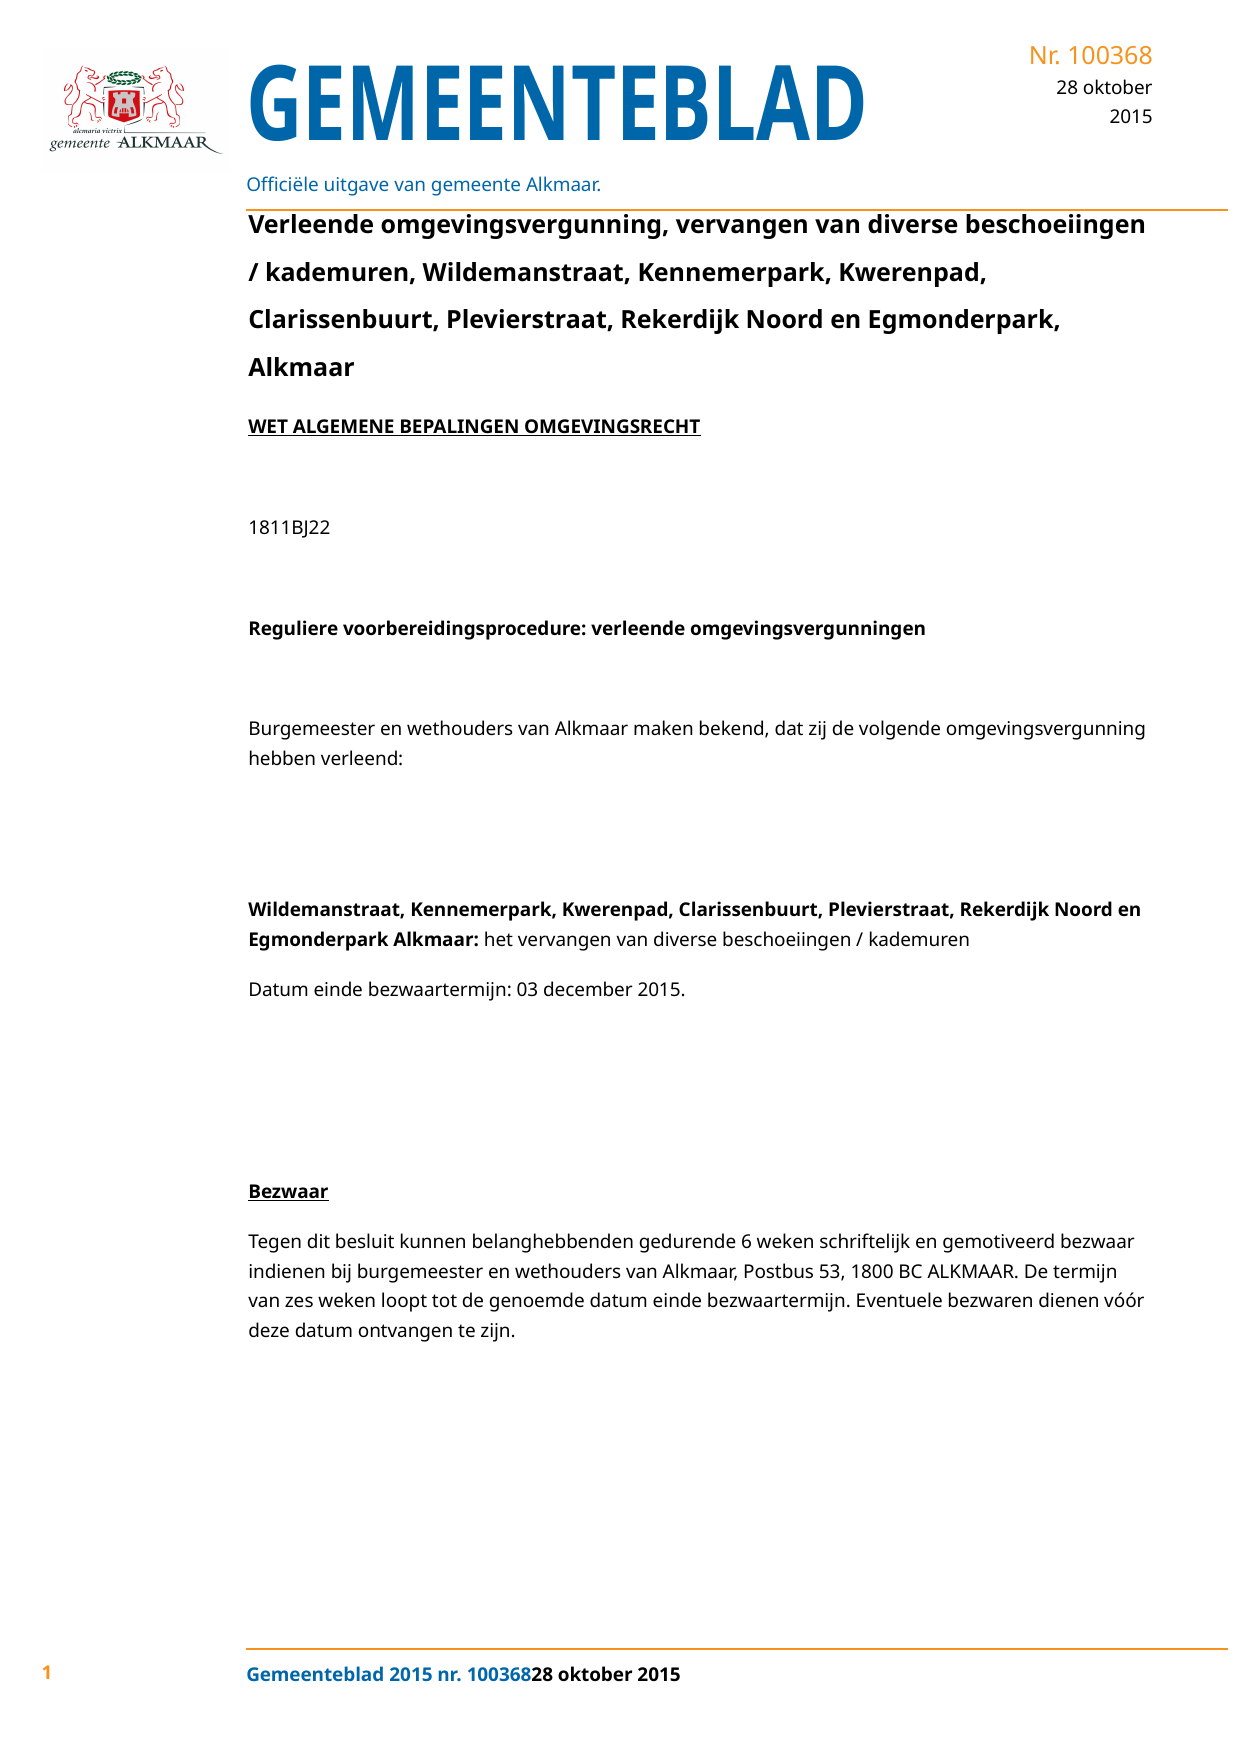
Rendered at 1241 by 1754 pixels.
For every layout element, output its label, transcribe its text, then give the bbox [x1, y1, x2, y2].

text Datum einde bezwaartermijn: 03 december 2015. [248, 976, 1152, 1002]
text Verleende omgevingsvergunning, vervangen van diverse beschoeiingen / kademuren, Wildemanstraat, Kennemerpark, Kwerenpad, Clarissenbuurt, Plevierstraat, Rekerdijk Noord en Egmonderpark, Alkmaar [248, 211, 1152, 384]
text Burgemeester en wethouders van Alkmaar maken bekend, dat zij de volgende omgevingsvergunning hebben verleend: [248, 716, 1152, 771]
text WET ALGEMENE BEPALINGEN OMGEVINGSRECHT [248, 413, 1152, 439]
text 1811BJ22 [248, 514, 1152, 540]
picture [41, 47, 231, 172]
text Tegen dit besluit kunnen belanghebbenden gedurende 6 weken schriftelijk en gemotiveerd bezwaar indienen bij burgemeester en wethouders van Alkmaar, Postbus 53, 1800 BC ALKMAAR. De termijn van zes weken loopt tot de genoemde datum einde bezwaartermijn. Eventuele bezwaren dienen vóór deze datum ontvangen te zijn. [248, 1228, 1152, 1343]
text Reguliere voorbereidingsprocedure: verleende omgevingsvergunningen [248, 615, 1152, 641]
text Bezwaar [248, 1178, 1152, 1204]
text Wildemanstraat, Kennemerpark, Kwerenpad, Clarissenbuurt, Plevierstraat, Rekerdijk Noord en Egmonderpark Alkmaar: het vervangen van diverse beschoeiingen / kademuren [248, 896, 1152, 952]
